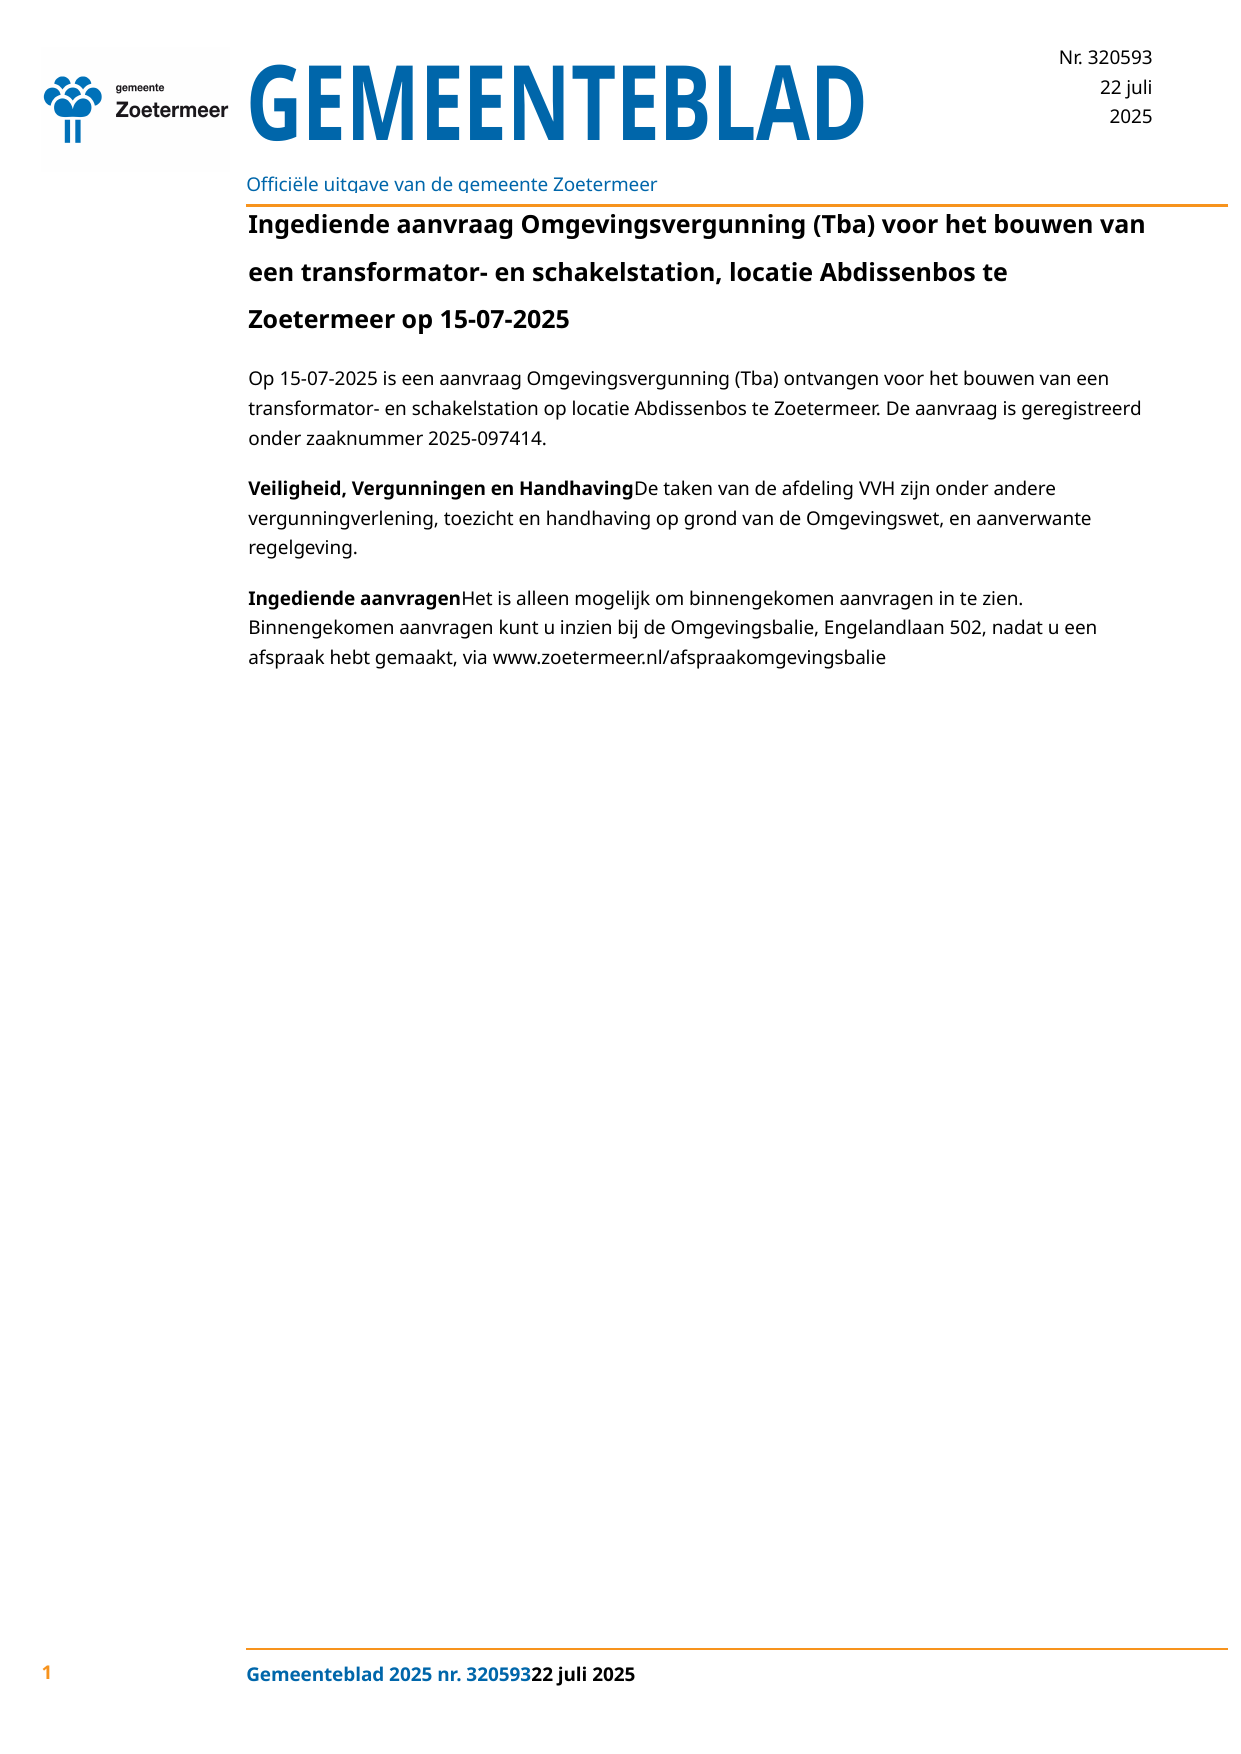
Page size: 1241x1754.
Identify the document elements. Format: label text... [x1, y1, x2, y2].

picture [41, 47, 231, 172]
text Ingediende aanvraag Omgevingsvergunning (Tba) voor het bouwen van een transformator- en schakelstation, locatie Abdissenbos te Zoetermeer op 15-07-2025 [248, 207, 1152, 336]
text Op 15-07-2025 is een aanvraag Omgevingsvergunning (Tba) ontvangen voor het bouwen van een transformator- en schakelstation op locatie Abdissenbos te Zoetermeer. De aanvraag is geregistreerd onder zaaknummer 2025-097414. [248, 366, 1152, 450]
text Veiligheid, Vergunningen en HandhavingDe taken van de afdeling VVH zijn onder andere vergunningverlening, toezicht en handhaving op grond van de Omgevingswet, en aanverwante regelgeving. [248, 475, 1152, 560]
text Ingediende aanvragenHet is alleen mogelijk om binnengekomen aanvragen in te zien. Binnengekomen aanvragen kunt u inzien bij de Omgevingsbalie, Engelandlaan 502, nadat u een afspraak hebt gemaakt, via www.zoetermeer.nl/afspraakomgevingsbalie [248, 585, 1152, 669]
